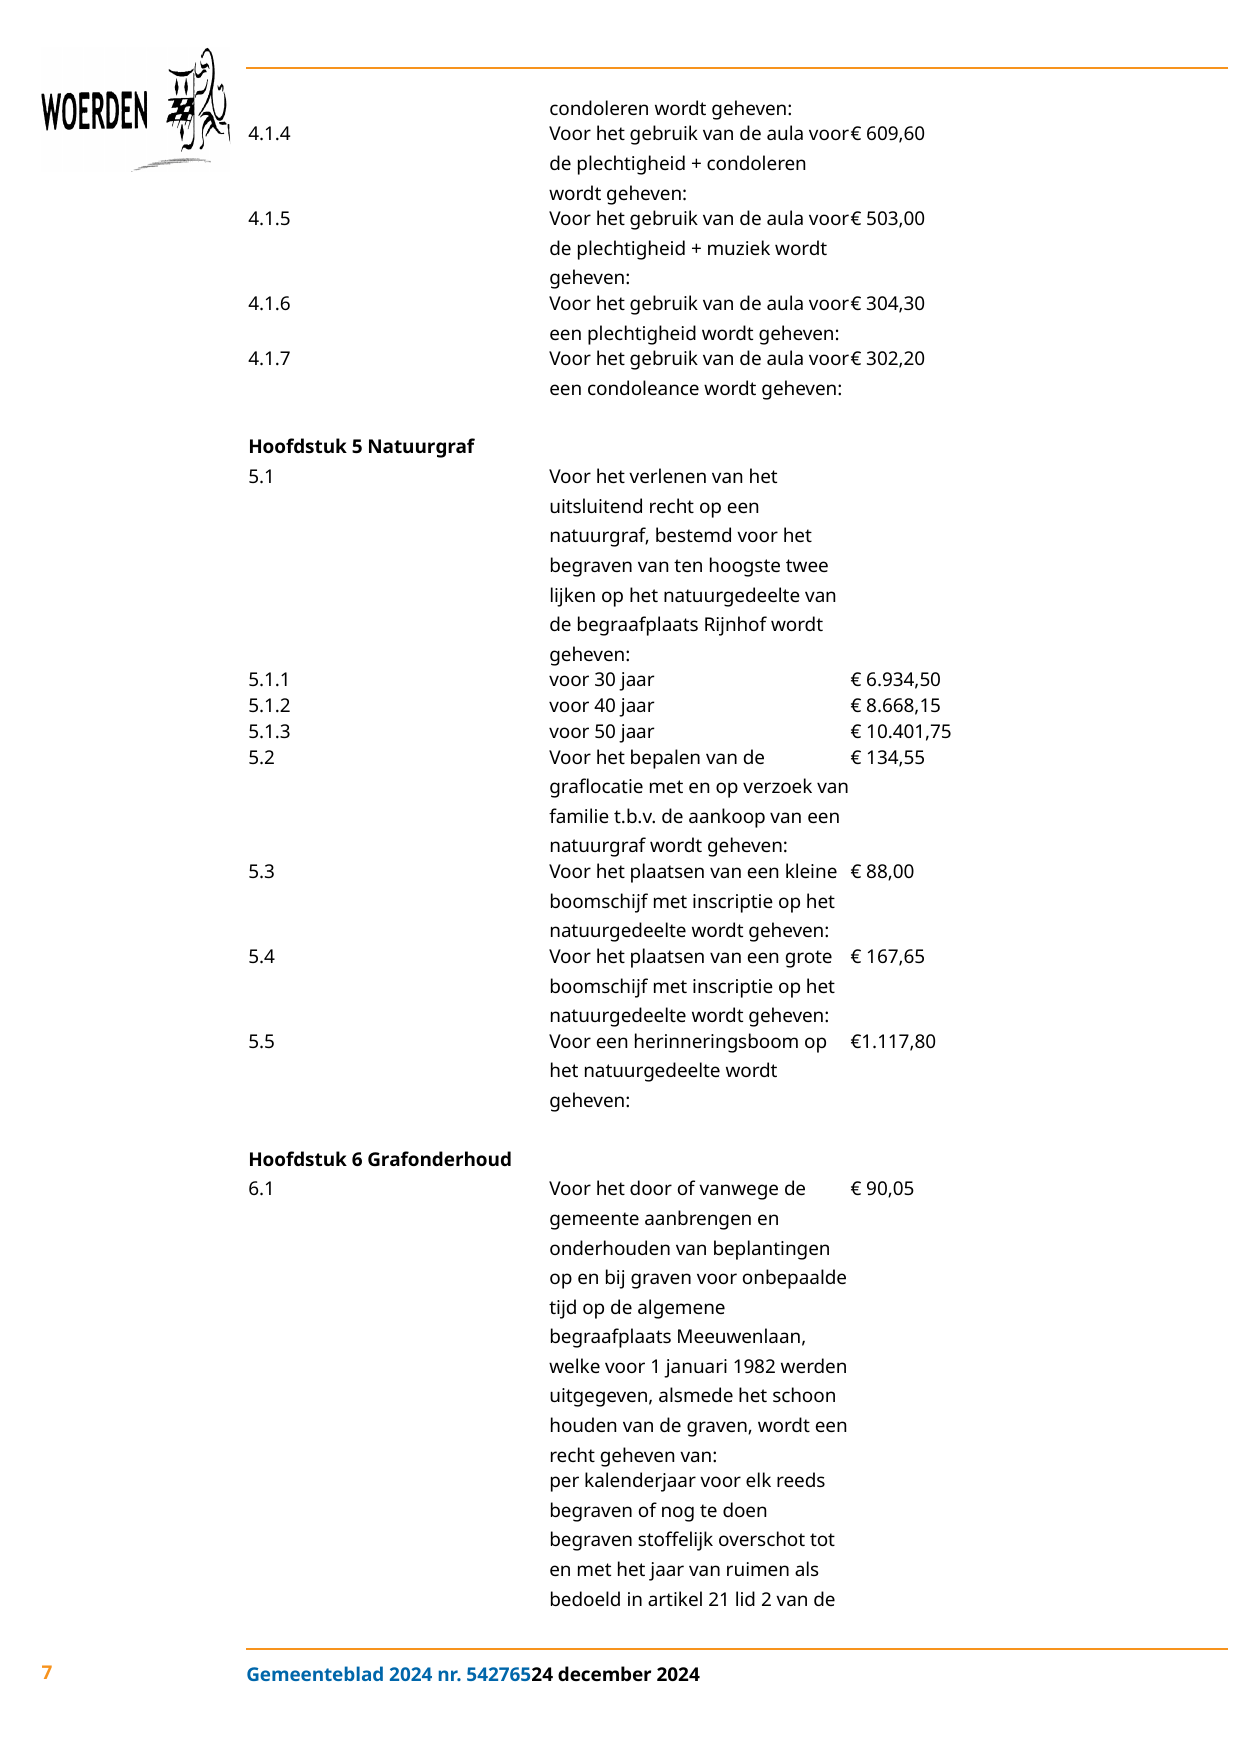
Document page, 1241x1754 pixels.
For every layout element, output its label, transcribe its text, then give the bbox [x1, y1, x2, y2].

table_cell Voor het gebruik van de aula voor een condoleance wordt geheven: [549, 346, 850, 401]
table_cell Voor het plaatsen van een kleine boomschijf met inscriptie op het natuurgedeelte wordt geheven: [549, 858, 850, 943]
table_cell € 503,00 [850, 205, 1152, 290]
table_cell 4.1.6 [248, 290, 549, 346]
table_cell Voor het plaatsen van een grote boomschijf met inscriptie op het natuurgedeelte wordt geheven: [549, 943, 850, 1028]
table_cell Voor het gebruik van de aula voor een plechtigheid wordt geheven: [549, 290, 850, 346]
table_cell 5.3 [248, 858, 549, 943]
table_header Voor het verlenen van het uitsluitend recht op een natuurgraf, bestemd voor het begraven van ten hoogste twee lijken op het natuurgedeelte van de begraafplaats Rijnhof wordt geheven: [549, 464, 850, 667]
table_cell voor 40 jaar [549, 693, 850, 718]
table_header Voor het door of vanwege de gemeente aanbrengen en onderhouden van beplantingen op en bij graven voor onbepaalde tijd op de algemene begraafplaats Meeuwenlaan, welke voor 1 januari 1982 werden uitgegeven, alsmede het schoon houden van de graven, wordt een recht geheven van: [549, 1176, 850, 1467]
table_cell [850, 95, 1152, 121]
text Hoofdstuk 5 Natuurgraf [248, 434, 1152, 459]
picture [41, 47, 231, 172]
table_cell [850, 1468, 1152, 1612]
table_cell 5.2 [248, 744, 549, 858]
table_cell 5.1.1 [248, 667, 549, 692]
table_cell Voor het gebruik van de aula voor de plechtigheid + muziek wordt geheven: [549, 205, 850, 290]
table_cell voor 50 jaar [549, 718, 850, 744]
table_cell 4.1.7 [248, 346, 549, 401]
table_cell € 302,20 [850, 346, 1152, 401]
table_cell [248, 1468, 549, 1612]
table_header [850, 464, 1152, 667]
table_cell Voor een herinneringsboom op het natuurgedeelte wordt geheven: [549, 1028, 850, 1113]
table_header € 90,05 [850, 1176, 1152, 1467]
table_cell € 88,00 [850, 858, 1152, 943]
table_cell [248, 95, 549, 121]
text Hoofdstuk 6 Grafonderhoud [248, 1146, 1152, 1172]
table_cell € 10.401,75 [850, 718, 1152, 744]
table_cell 5.4 [248, 943, 549, 1028]
table_cell 5.1.2 [248, 693, 549, 718]
table_cell € 8.668,15 [850, 693, 1152, 718]
table_cell € 6.934,50 [850, 667, 1152, 692]
table_cell voor 30 jaar [549, 667, 850, 692]
table_cell € 609,60 [850, 121, 1152, 205]
table_cell 5.1.3 [248, 718, 549, 744]
table_cell 4.1.4 [248, 121, 549, 205]
table_cell 4.1.5 [248, 205, 549, 290]
table_cell condoleren wordt geheven: [549, 95, 850, 121]
table_cell € 134,55 [850, 744, 1152, 858]
table_cell per kalenderjaar voor elk reeds begraven of nog te doen begraven stoffelijk overschot tot en met het jaar van ruimen als bedoeld in artikel 21 lid 2 van de [549, 1468, 850, 1612]
table_cell 5.5 [248, 1028, 549, 1113]
table_header 5.1 [248, 464, 549, 667]
table_cell € 304,30 [850, 290, 1152, 346]
table_cell €1.117,80 [850, 1028, 1152, 1113]
table_cell Voor het bepalen van de graflocatie met en op verzoek van familie t.b.v. de aankoop van een natuurgraf wordt geheven: [549, 744, 850, 858]
table_header 6.1 [248, 1176, 549, 1467]
table_cell Voor het gebruik van de aula voor de plechtigheid + condoleren wordt geheven: [549, 121, 850, 205]
table_cell € 167,65 [850, 943, 1152, 1028]
